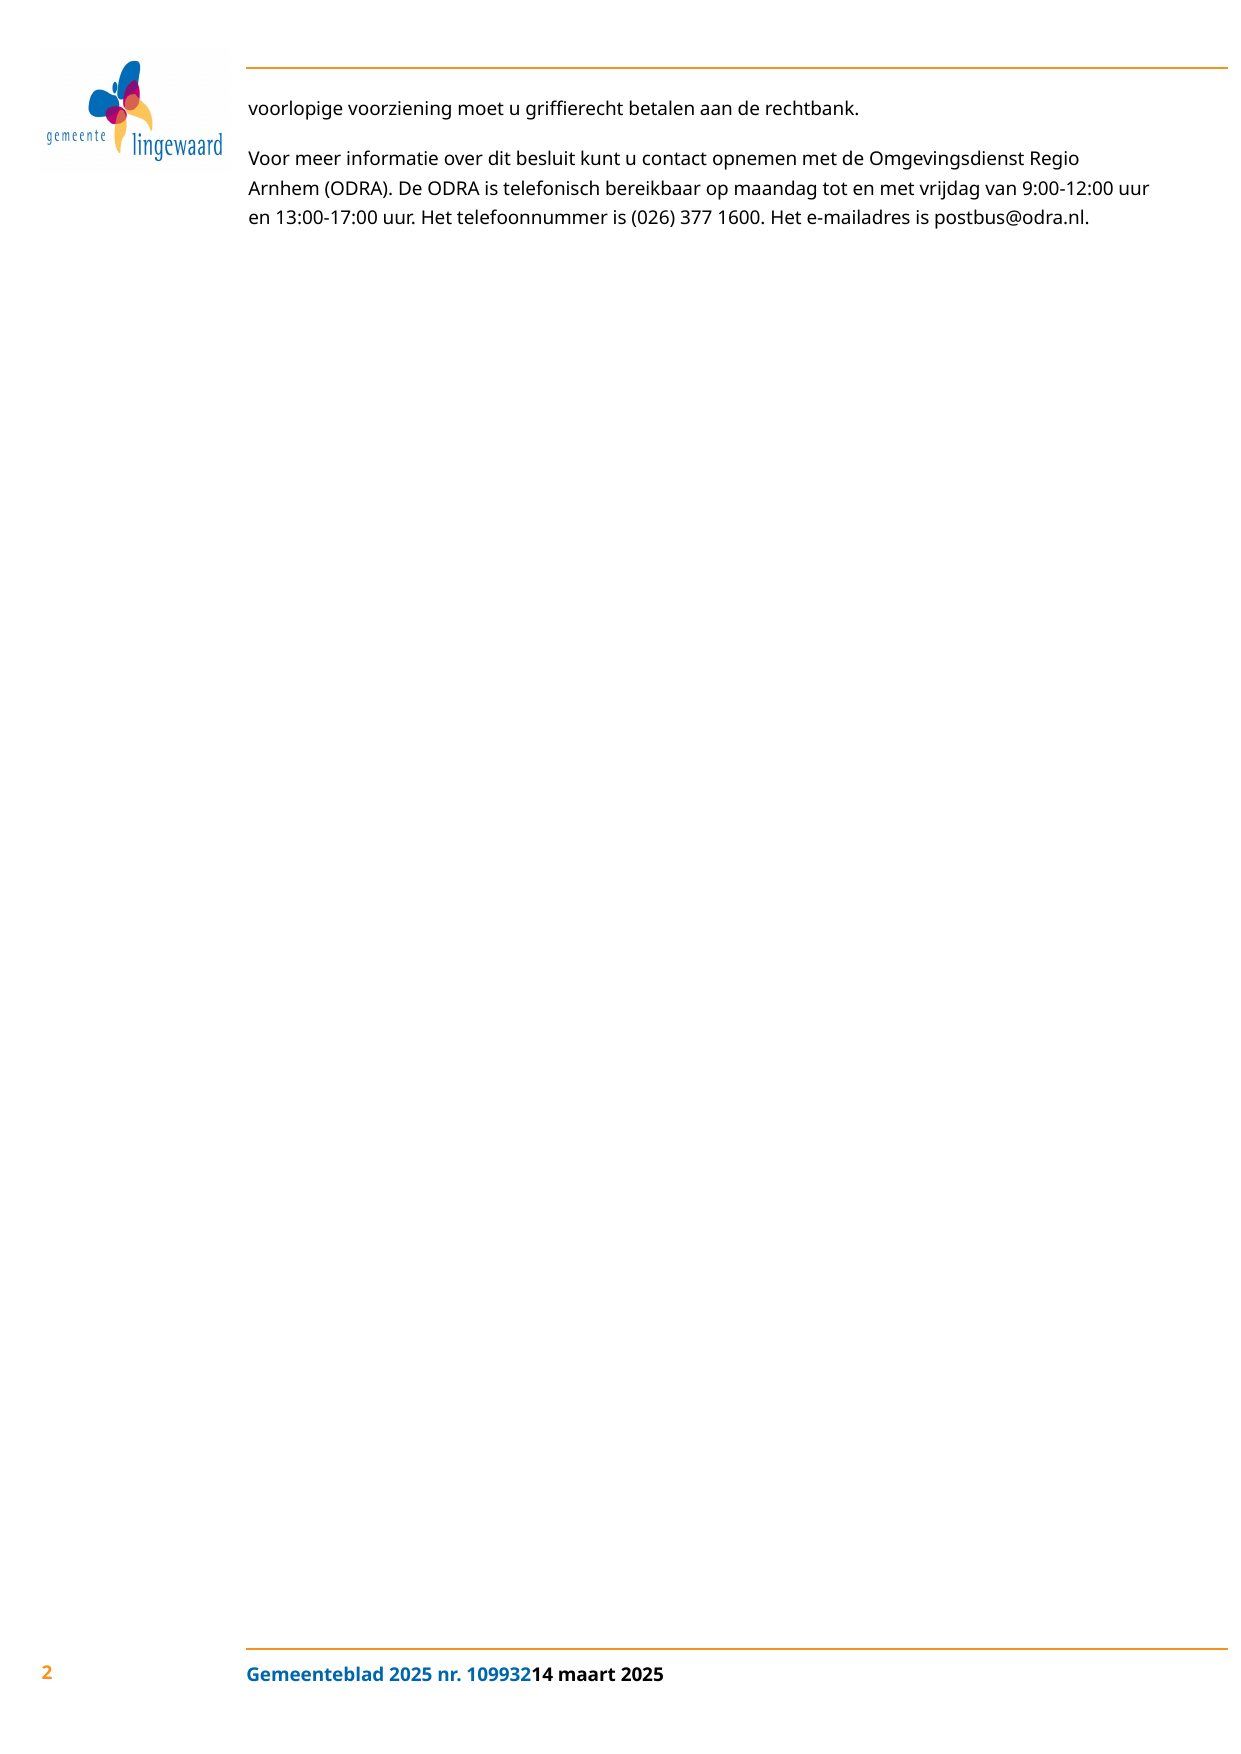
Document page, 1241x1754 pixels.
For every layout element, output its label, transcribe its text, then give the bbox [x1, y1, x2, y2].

text voorlopige voorziening moet u griffierecht betalen aan de rechtbank. [248, 95, 1152, 121]
picture [41, 47, 231, 172]
text Voor meer informatie over dit besluit kunt u contact opnemen met de Omgevingsdienst Regio Arnhem (ODRA). De ODRA is telefonisch bereikbaar op maandag tot en met vrijdag van 9:00-12:00 uur en 13:00-17:00 uur. Het telefoonnummer is (026) 377 1600. Het e-mailadres is postbus@odra.nl. [248, 145, 1152, 230]
